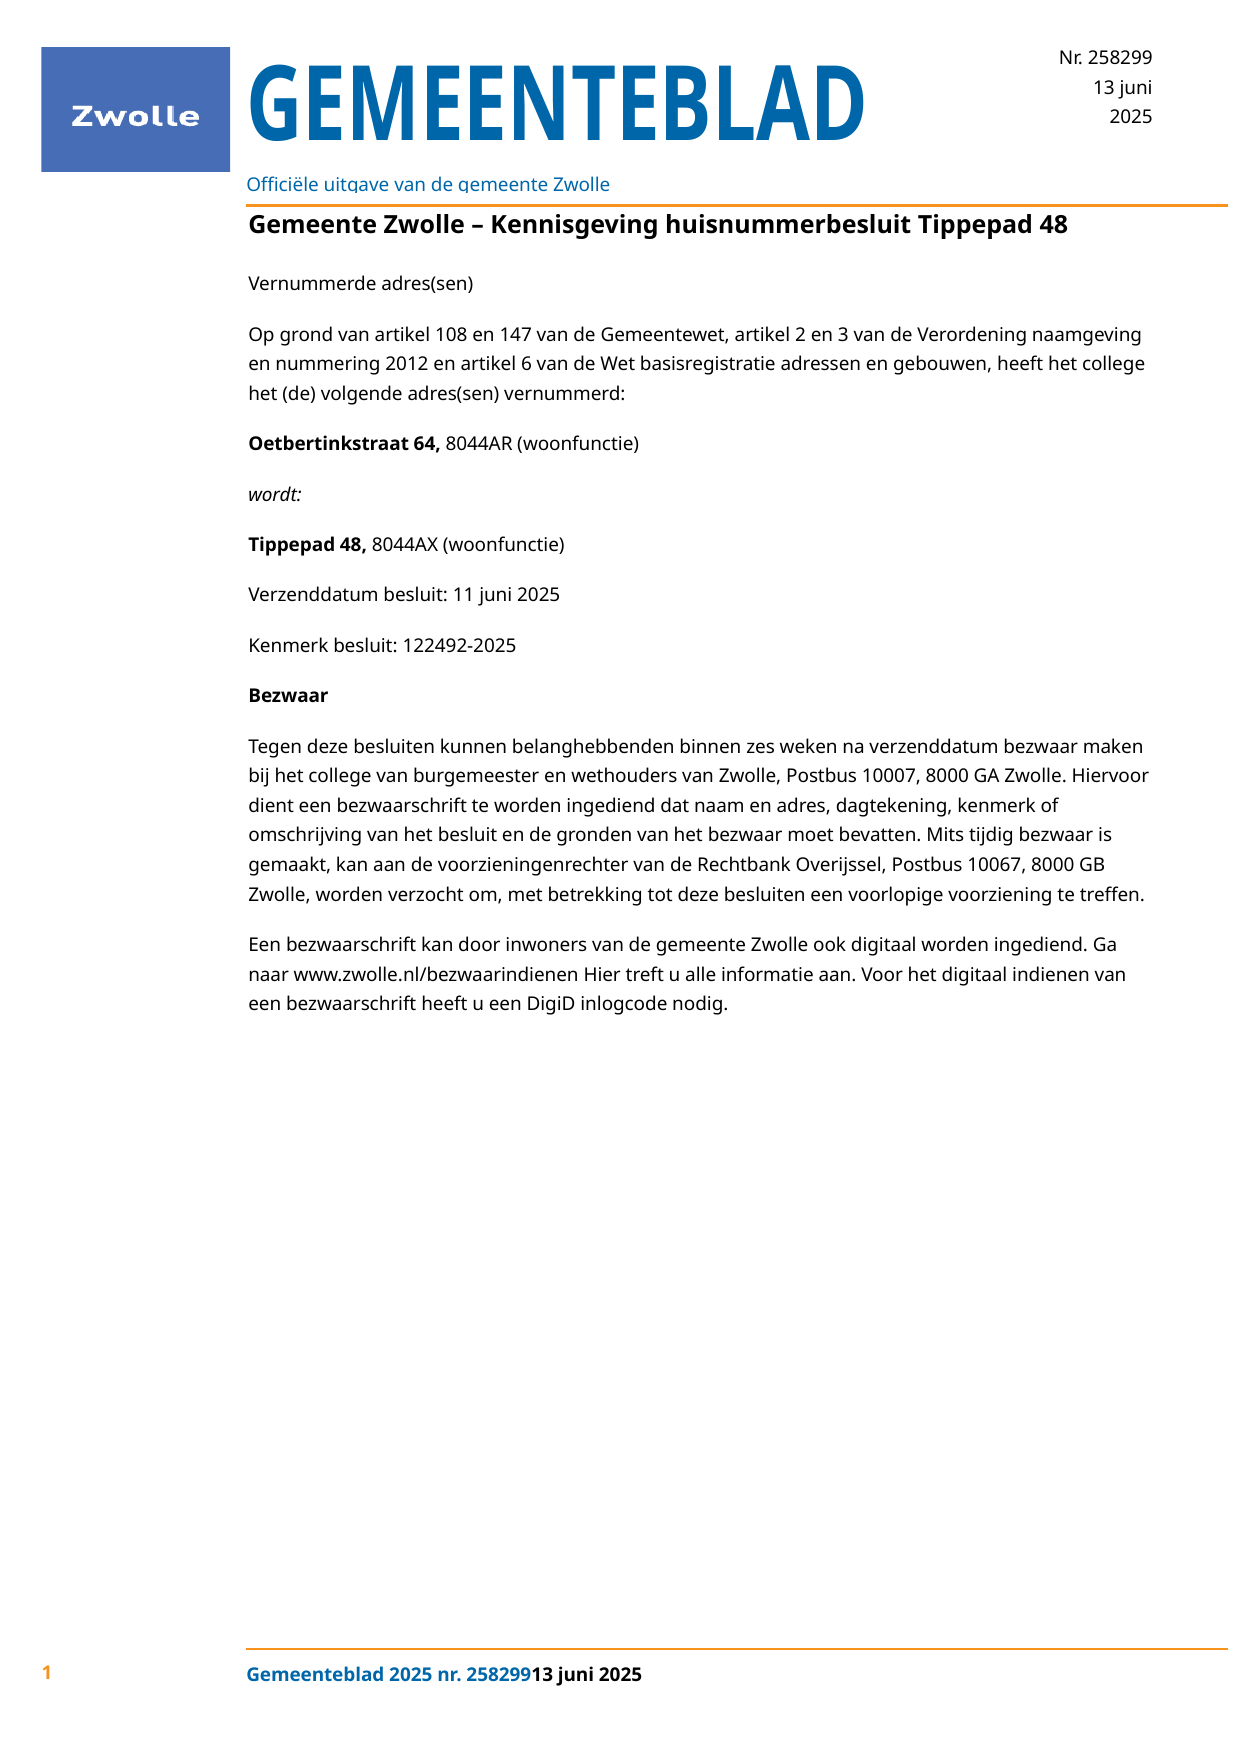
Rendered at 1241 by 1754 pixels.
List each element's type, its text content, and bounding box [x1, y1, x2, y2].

picture [41, 47, 231, 172]
text Tegen deze besluiten kunnen belanghebbenden binnen zes weken na verzenddatum bezwaar maken bij het college van burgemeester en wethouders van Zwolle, Postbus 10007, 8000 GA Zwolle. Hiervoor dient een bezwaarschrift te worden ingediend dat naam en adres, dagtekening, kenmerk of omschrijving van het besluit en de gronden van het bezwaar moet bevatten. Mits tijdig bezwaar is gemaakt, kan aan de voorzieningenrechter van de Rechtbank Overijssel, Postbus 10067, 8000 GB Zwolle, worden verzocht om, met betrekking tot deze besluiten een voorlopige voorziening te treffen. [248, 733, 1152, 906]
text Op grond van artikel 108 en 147 van de Gemeentewet, artikel 2 en 3 van de Verordening naamgeving en nummering 2012 en artikel 6 van de Wet basisregistratie adressen en gebouwen, heeft het college het (de) volgende adres(sen) vernummerd: [248, 321, 1152, 406]
text wordt: [248, 481, 1152, 506]
text Oetbertinkstraat 64, 8044AR (woonfunctie) [248, 430, 1152, 456]
text Tippepad 48, 8044AX (woonfunctie) [248, 531, 1152, 557]
text Vernummerde adres(sen) [248, 270, 1152, 296]
text Gemeente Zwolle – Kennisgeving huisnummerbesluit Tippepad 48 [248, 207, 1152, 241]
text Kenmerk besluit: 122492-2025 [248, 632, 1152, 658]
text Bezwaar [248, 682, 1152, 708]
text Een bezwaarschrift kan door inwoners van de gemeente Zwolle ook digitaal worden ingediend. Ga naar www.zwolle.nl/bezwaarindienen Hier treft u alle informatie aan. Voor het digitaal indienen van een bezwaarschrift heeft u een DigiD inlogcode nodig. [248, 931, 1152, 1016]
text Verzenddatum besluit: 11 juni 2025 [248, 582, 1152, 607]
